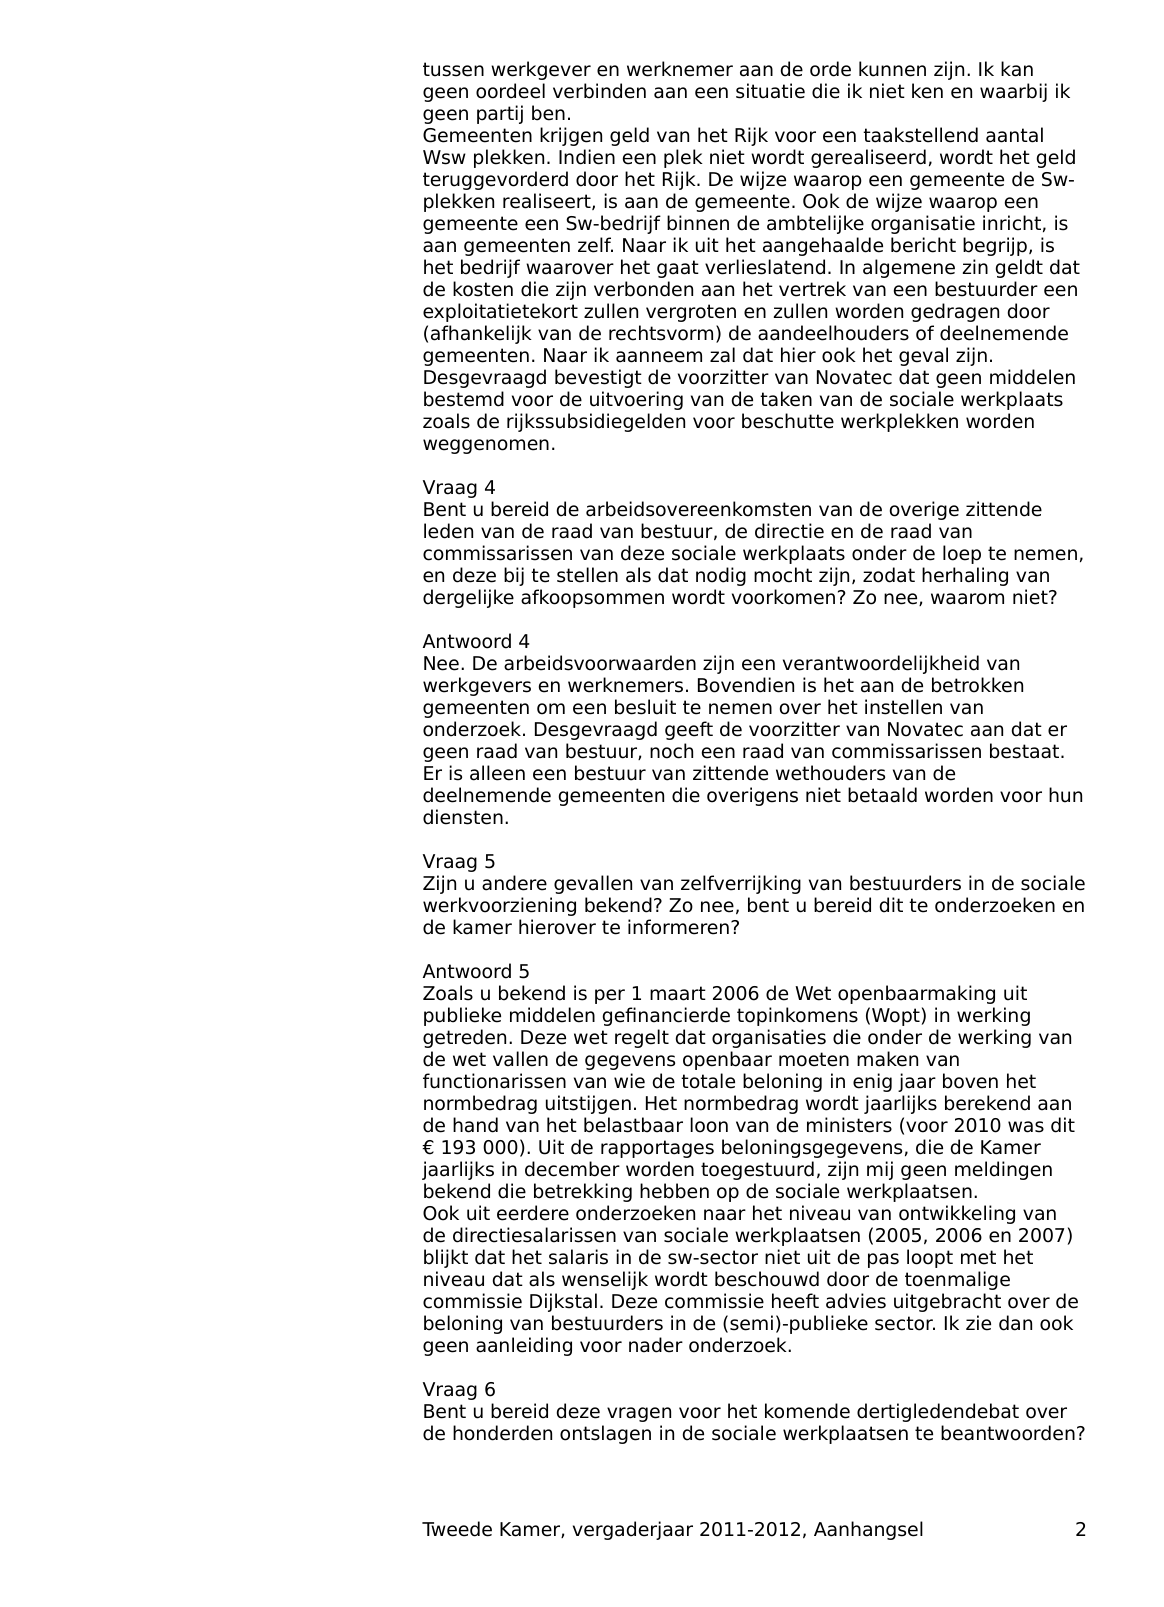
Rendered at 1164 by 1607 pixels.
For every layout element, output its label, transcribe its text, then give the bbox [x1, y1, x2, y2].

text Vraag 4 [422, 477, 1087, 499]
text Desgevraagd bevestigt de voorzitter van Novatec dat geen middelen bestemd voor de uitvoering van de taken van de sociale werkplaats zoals de rijkssubsidiegelden voor beschutte werkplekken worden weggenomen. [422, 367, 1087, 455]
text Ook uit eerdere onderzoeken naar het niveau van ontwikkeling van de directiesalarissen van sociale werkplaatsen (2005, 2006 en 2007) blijkt dat het salaris in de sw-sector niet uit de pas loopt met het niveau dat als wenselijk wordt beschouwd door de toenmalige commissie Dijkstal. Deze commissie heeft advies uitgebracht over de beloning van bestuurders in de (semi)-publieke sector. Ik zie dan ook geen aanleiding voor nader onderzoek. [422, 1203, 1087, 1357]
text Zijn u andere gevallen van zelfverrijking van bestuurders in de sociale werkvoorziening bekend? Zo nee, bent u bereid dit te onderzoeken en de kamer hierover te informeren? [422, 873, 1087, 939]
text Bent u bereid deze vragen voor het komende dertigledendebat over de honderden ontslagen in de sociale werkplaatsen te beantwoorden? [422, 1401, 1087, 1445]
text Antwoord 4 [422, 631, 1087, 653]
text Antwoord 5 [422, 961, 1087, 983]
text Zoals u bekend is per 1 maart 2006 de Wet openbaarmaking uit publieke middelen gefinancierde topinkomens (Wopt) in werking getreden. Deze wet regelt dat organisaties die onder de werking van de wet vallen de gegevens openbaar moeten maken van functionarissen van wie de totale beloning in enig jaar boven het normbedrag uitstijgen. Het normbedrag wordt jaarlijks berekend aan de hand van het belastbaar loon van de ministers (voor 2010 was dit € 193 000). Uit de rapportages beloningsgegevens, die de Kamer jaarlijks in december worden toegestuurd, zijn mij geen meldingen bekend die betrekking hebben op de sociale werkplaatsen. [422, 983, 1087, 1203]
text Nee. De arbeidsvoorwaarden zijn een verantwoordelijkheid van werkgevers en werknemers. Bovendien is het aan de betrokken gemeenten om een besluit te nemen over het instellen van onderzoek. Desgevraagd geeft de voorzitter van Novatec aan dat er geen raad van bestuur, noch een raad van commissarissen bestaat. Er is alleen een bestuur van zittende wethouders van de deelnemende gemeenten die overigens niet betaald worden voor hun diensten. [422, 653, 1087, 829]
text Bent u bereid de arbeidsovereenkomsten van de overige zittende leden van de raad van bestuur, de directie en de raad van commissarissen van deze sociale werkplaats onder de loep te nemen, en deze bij te stellen als dat nodig mocht zijn, zodat herhaling van dergelijke afkoopsommen wordt voorkomen? Zo nee, waarom niet? [422, 499, 1087, 609]
text Vraag 5 [422, 851, 1087, 873]
text Gemeenten krijgen geld van het Rijk voor een taakstellend aantal Wsw plekken. Indien een plek niet wordt gerealiseerd, wordt het geld teruggevorderd door het Rijk. De wijze waarop een gemeente de Sw-plekken realiseert, is aan de gemeente. Ook de wijze waarop een gemeente een Sw-bedrijf binnen de ambtelijke organisatie inricht, is aan gemeenten zelf. Naar ik uit het aangehaalde bericht begrijp, is het bedrijf waarover het gaat verlieslatend. In algemene zin geldt dat de kosten die zijn verbonden aan het vertrek van een bestuurder een exploitatietekort zullen vergroten en zullen worden gedragen door (afhankelijk van de rechtsvorm) de aandeelhouders of deelnemende gemeenten. Naar ik aanneem zal dat hier ook het geval zijn. [422, 125, 1087, 367]
text tussen werkgever en werknemer aan de orde kunnen zijn. Ik kan geen oordeel verbinden aan een situatie die ik niet ken en waarbij ik geen partij ben. [422, 59, 1087, 125]
text Vraag 6 [422, 1379, 1087, 1401]
